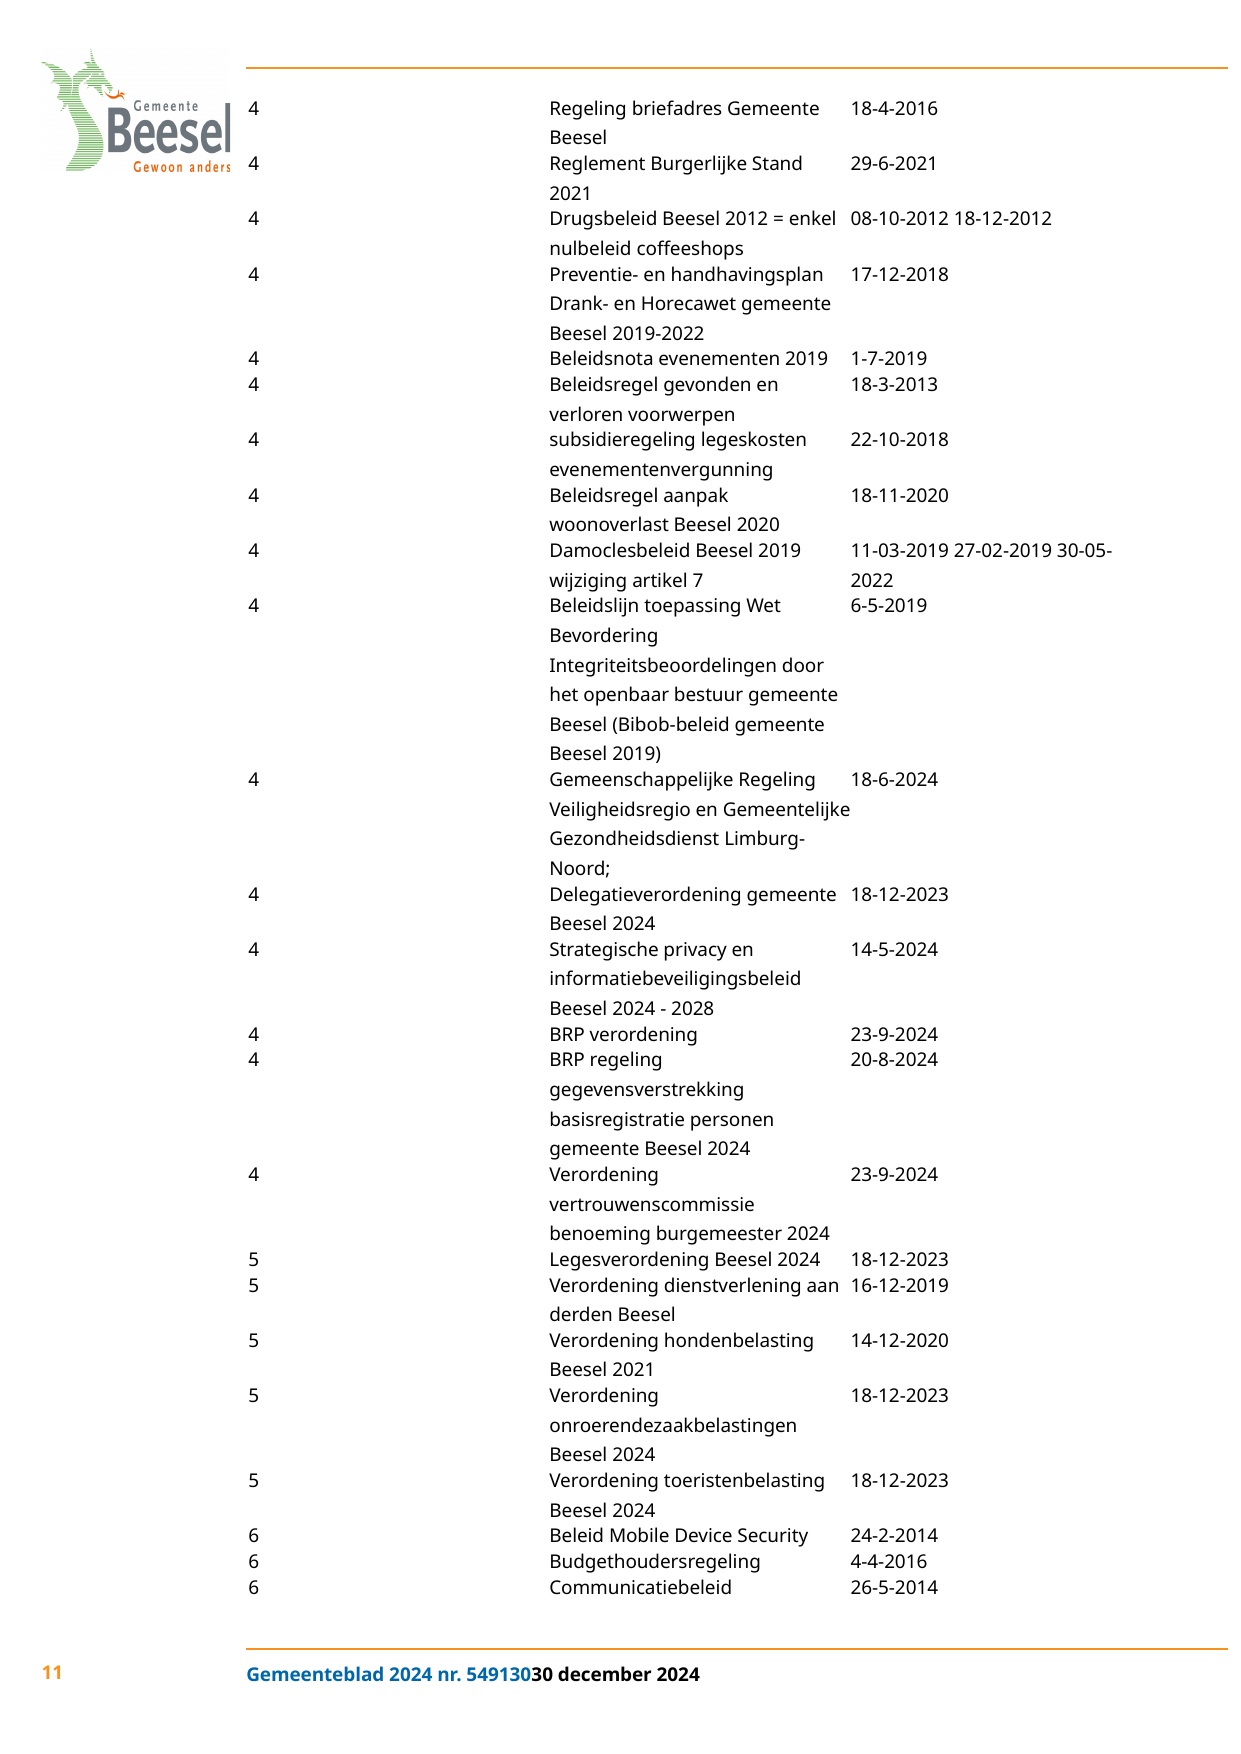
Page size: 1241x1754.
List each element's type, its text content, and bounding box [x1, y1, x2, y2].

table_cell Communicatiebeleid [549, 1574, 850, 1600]
table_cell 5 [248, 1467, 549, 1523]
table_cell 22-10-2018 [850, 427, 1152, 482]
table_cell 4 [248, 371, 549, 427]
table_cell 4 [248, 346, 549, 371]
table_cell Beleidsregel gevonden en verloren voorwerpen [549, 371, 850, 427]
table_cell 6 [248, 1548, 549, 1574]
table_cell 29-6-2021 [850, 150, 1152, 205]
table_cell 1-7-2019 [850, 346, 1152, 371]
table_cell 08-10-2012 18-12-2012 [850, 205, 1152, 261]
table_cell 6-5-2019 [850, 593, 1152, 766]
table_cell 5 [248, 1383, 549, 1467]
table_cell Verordening hondenbelasting Beesel 2021 [549, 1327, 850, 1382]
table_cell 18-12-2023 [850, 1246, 1152, 1272]
table_cell Regeling briefadres Gemeente Beesel [549, 95, 850, 150]
table_cell 5 [248, 1272, 549, 1327]
table_cell 4 [248, 150, 549, 205]
table_cell 18-11-2020 [850, 482, 1152, 537]
table_cell Preventie- en handhavingsplan Drank- en Horecawet gemeente Beesel 2019-2022 [549, 261, 850, 346]
table_cell 4 [248, 766, 549, 881]
table_cell 24-2-2014 [850, 1523, 1152, 1548]
table_cell 4 [248, 482, 549, 537]
table_cell Strategische privacy en informatiebeveiligingsbeleid Beesel 2024 - 2028 [549, 936, 850, 1021]
table_cell Gemeenschappelijke Regeling Veiligheidsregio en Gemeentelijke Gezondheidsdienst Limburg-Noord; [549, 766, 850, 881]
picture [41, 47, 231, 172]
table_cell Verordening onroerendezaakbelastingen Beesel 2024 [549, 1383, 850, 1467]
table_cell 18-12-2023 [850, 1467, 1152, 1523]
table_cell 5 [248, 1327, 549, 1382]
table_cell Verordening toeristenbelasting Beesel 2024 [549, 1467, 850, 1523]
table_cell 16-12-2019 [850, 1272, 1152, 1327]
table_cell 18-12-2023 [850, 881, 1152, 936]
table_cell 4 [248, 1021, 549, 1047]
table_cell 18-3-2013 [850, 371, 1152, 427]
table_cell 4 [248, 261, 549, 346]
table_cell Beleidslijn toepassing Wet Bevordering Integriteitsbeoordelingen door het openbaar bestuur gemeente Beesel (Bibob-beleid gemeente Beesel 2019) [549, 593, 850, 766]
table_cell 6 [248, 1574, 549, 1600]
table_cell 6 [248, 1523, 549, 1548]
table_cell 4 [248, 205, 549, 261]
table_cell 14-12-2020 [850, 1327, 1152, 1382]
table_cell 14-5-2024 [850, 936, 1152, 1021]
table_cell 4 [248, 427, 549, 482]
table_cell BRP regeling gegevensverstrekking basisregistratie personen gemeente Beesel 2024 [549, 1047, 850, 1161]
table_cell 18-4-2016 [850, 95, 1152, 150]
table_cell Budgethoudersregeling [549, 1548, 850, 1574]
table_cell 23-9-2024 [850, 1021, 1152, 1047]
table_cell Verordening dienstverlening aan derden Beesel [549, 1272, 850, 1327]
table_cell 23-9-2024 [850, 1161, 1152, 1246]
table_cell 4-4-2016 [850, 1548, 1152, 1574]
table_cell 26-5-2014 [850, 1574, 1152, 1600]
table_cell 4 [248, 593, 549, 766]
table_cell BRP verordening [549, 1021, 850, 1047]
table_cell Damoclesbeleid Beesel 2019 wijziging artikel 7 [549, 537, 850, 593]
table_cell Beleid Mobile Device Security [549, 1523, 850, 1548]
table_cell 11-03-2019 27-02-2019 30-05-2022 [850, 537, 1152, 593]
table_cell 20-8-2024 [850, 1047, 1152, 1161]
table_cell 5 [248, 1246, 549, 1272]
table_cell 4 [248, 537, 549, 593]
table_cell 4 [248, 881, 549, 936]
table_cell 17-12-2018 [850, 261, 1152, 346]
table_cell Verordening vertrouwenscommissie benoeming burgemeester 2024 [549, 1161, 850, 1246]
table_cell Drugsbeleid Beesel 2012 = enkel nulbeleid coffeeshops [549, 205, 850, 261]
table_cell Beleidsregel aanpak woonoverlast Beesel 2020 [549, 482, 850, 537]
table_cell Reglement Burgerlijke Stand 2021 [549, 150, 850, 205]
table_cell 4 [248, 1047, 549, 1161]
table_cell 18-6-2024 [850, 766, 1152, 881]
table_cell Beleidsnota evenementen 2019 [549, 346, 850, 371]
table_cell Delegatieverordening gemeente Beesel 2024 [549, 881, 850, 936]
table_cell subsidieregeling legeskosten evenementenvergunning [549, 427, 850, 482]
table_cell 4 [248, 95, 549, 150]
table_cell Legesverordening Beesel 2024 [549, 1246, 850, 1272]
table_cell 18-12-2023 [850, 1383, 1152, 1467]
table_cell 4 [248, 1161, 549, 1246]
table_cell 4 [248, 936, 549, 1021]
